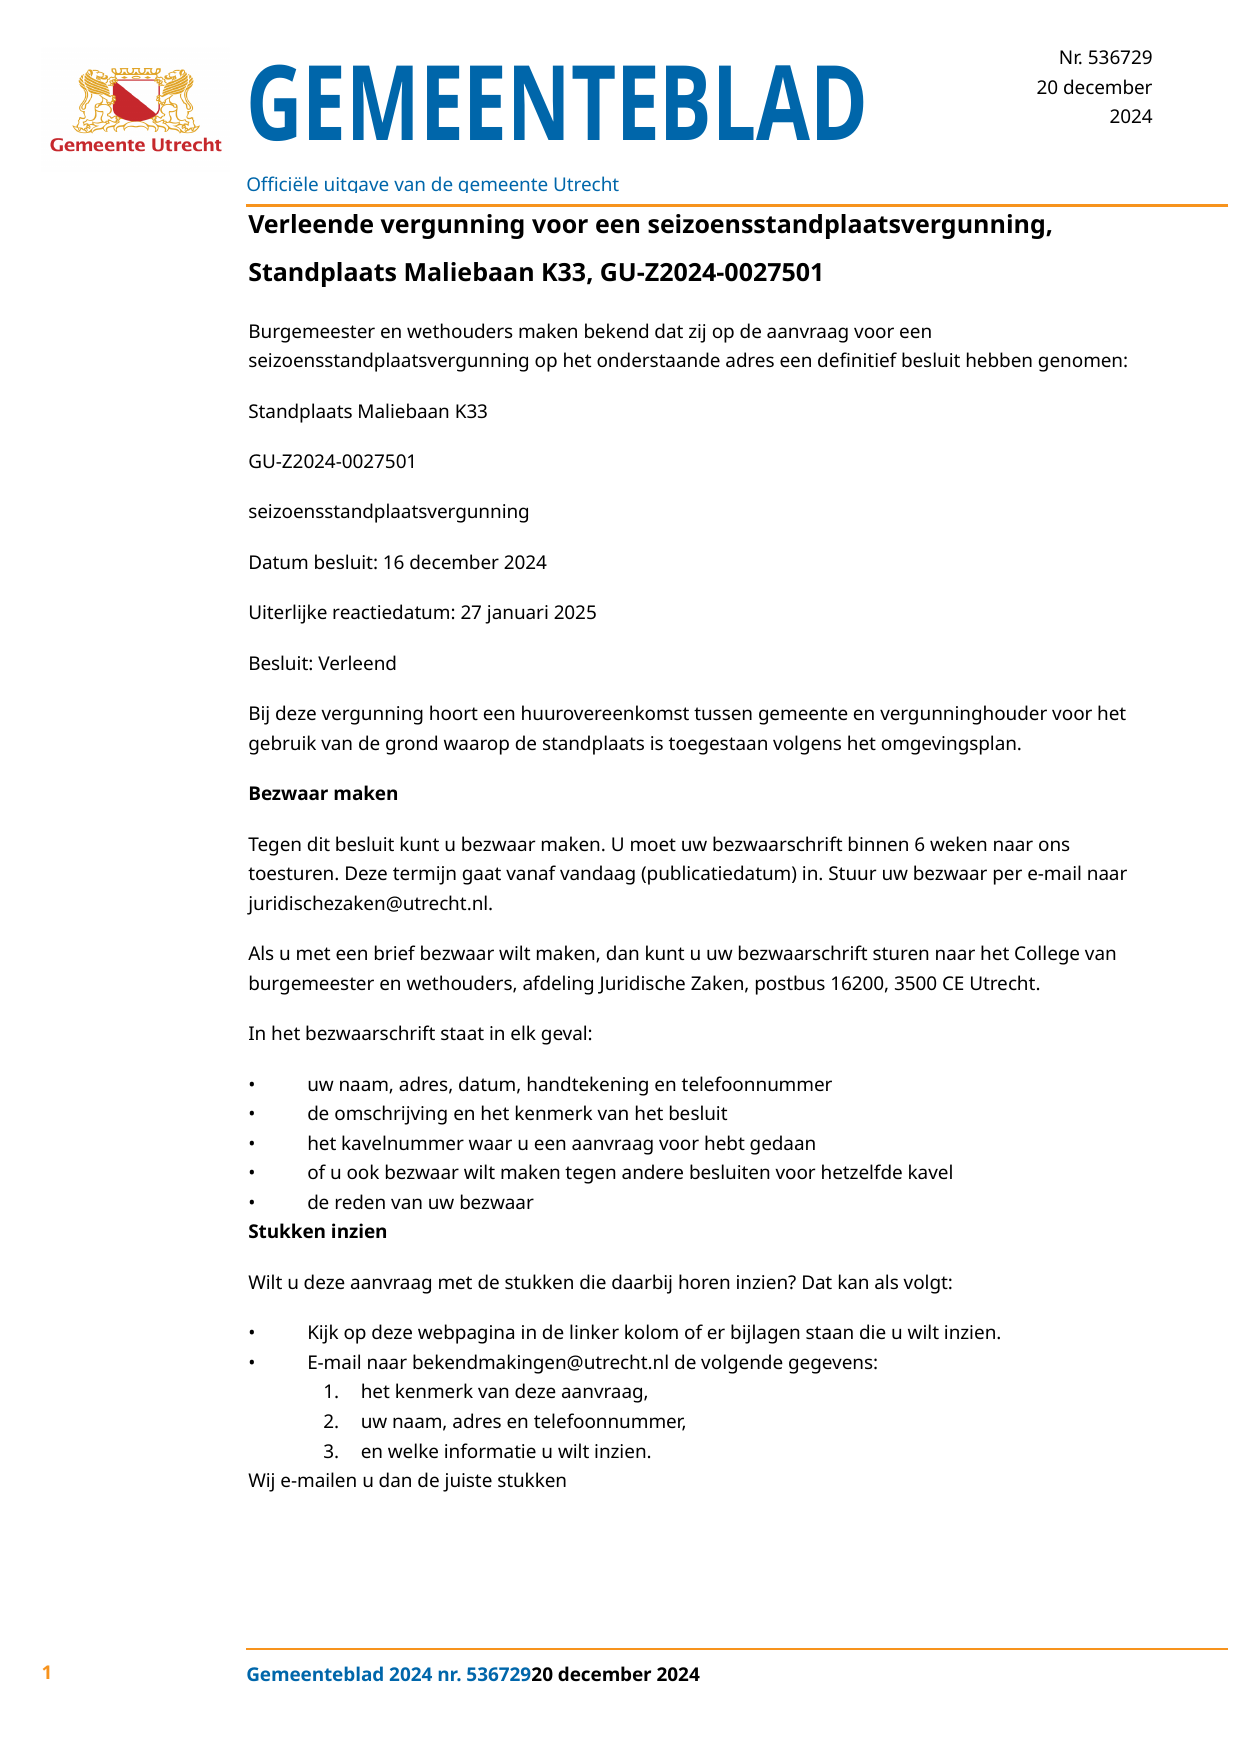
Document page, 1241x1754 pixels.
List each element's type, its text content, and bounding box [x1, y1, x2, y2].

list en welke informatie u wilt inzien. [323, 1438, 1152, 1464]
text Wilt u deze aanvraag met de stukken die daarbij horen inzien? Dat kan als volgt: [248, 1269, 1152, 1295]
text In het bezwaarschrift staat in elk geval: [248, 1020, 1152, 1046]
list het kenmerk van deze aanvraag, [323, 1379, 1152, 1404]
list Kijk op deze webpagina in de linker kolom of er bijlagen staan die u wilt inzien. [248, 1319, 1152, 1345]
list uw naam, adres en telefoonnummer, [323, 1408, 1152, 1434]
text GU-Z2024-0027501 [248, 448, 1152, 474]
picture [41, 47, 231, 172]
text Bij deze vergunning hoort een huurovereenkomst tussen gemeente en vergunninghouder voor het gebruik van de grond waarop de standplaats is toegestaan volgens het omgevingsplan. [248, 700, 1152, 756]
list het kavelnummer waar u een aanvraag voor hebt gedaan [248, 1130, 1152, 1156]
text Burgemeester en wethouders maken bekend dat zij op de aanvraag voor een seizoensstandplaatsvergunning op het onderstaande adres een definitief besluit hebben genomen: [248, 318, 1152, 373]
text Stukken inzien [248, 1219, 1152, 1244]
text Bezwaar maken [248, 780, 1152, 806]
list of u ook bezwaar wilt maken tegen andere besluiten voor hetzelfde kavel [248, 1159, 1152, 1185]
text Datum besluit: 16 december 2024 [248, 549, 1152, 575]
list E-mail naar bekendmakingen@utrecht.nl de volgende gegevens: [248, 1349, 1152, 1375]
list uw naam, adres, datum, handtekening en telefoonnummer [248, 1071, 1152, 1097]
text Verleende vergunning voor een seizoensstandplaatsvergunning, Standplaats Maliebaan K33, GU-Z2024-0027501 [248, 207, 1152, 288]
list de reden van uw bezwaar [248, 1189, 1152, 1215]
text Standplaats Maliebaan K33 [248, 398, 1152, 424]
text Uiterlijke reactiedatum: 27 januari 2025 [248, 599, 1152, 625]
text Als u met een brief bezwaar wilt maken, dan kunt u uw bezwaarschrift sturen naar het College van burgemeester en wethouders, afdeling Juridische Zaken, postbus 16200, 3500 CE Utrecht. [248, 940, 1152, 996]
text Besluit: Verleend [248, 650, 1152, 676]
text seizoensstandplaatsvergunning [248, 499, 1152, 524]
list de omschrijving en het kenmerk van het besluit [248, 1100, 1152, 1126]
text Tegen dit besluit kunt u bezwaar maken. U moet uw bezwaarschrift binnen 6 weken naar ons toesturen. Deze termijn gaat vanaf vandaag (publicatiedatum) in. Stuur uw bezwaar per e-mail naar juridischezaken@utrecht.nl. [248, 831, 1152, 916]
text Wij e-mailen u dan de juiste stukken [248, 1467, 1152, 1493]
